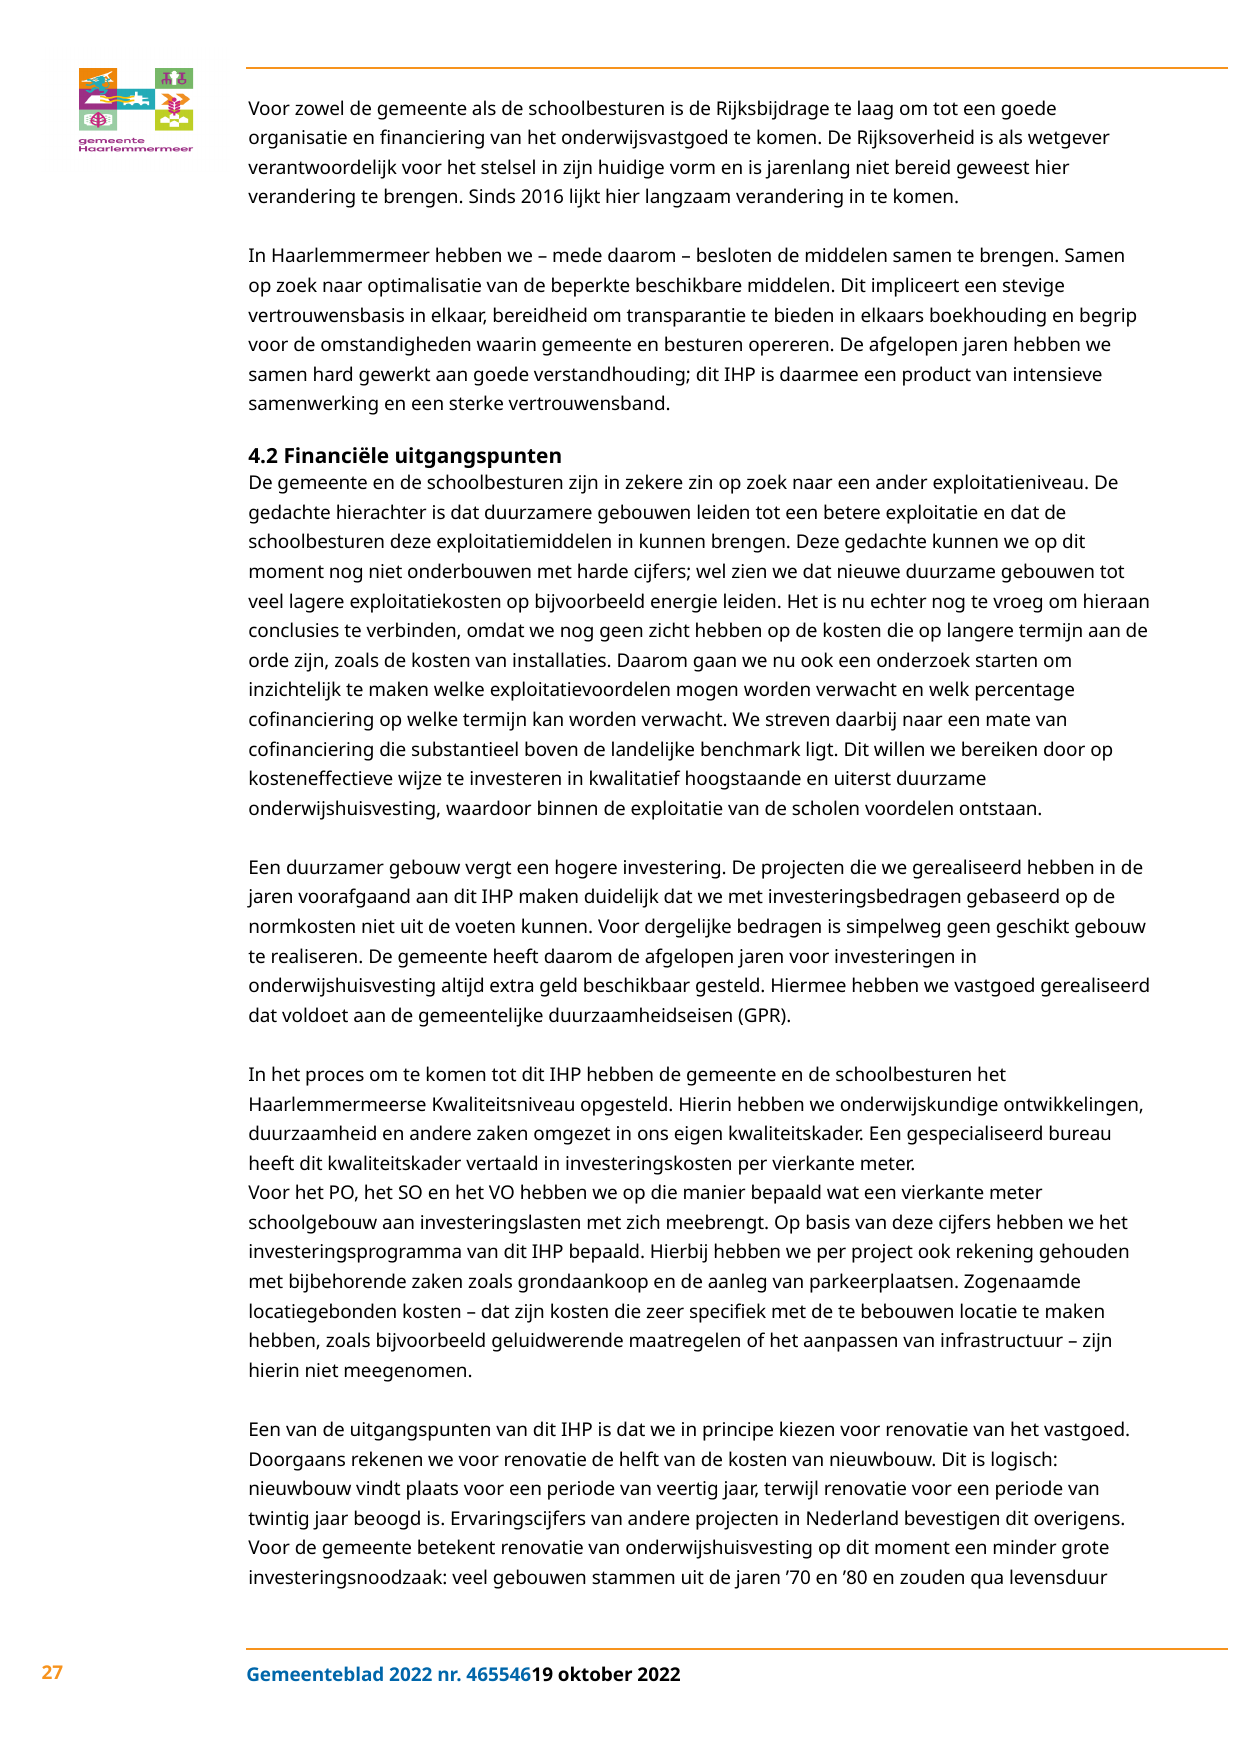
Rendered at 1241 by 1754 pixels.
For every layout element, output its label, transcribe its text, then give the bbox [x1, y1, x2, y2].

picture [41, 47, 231, 172]
text De gemeente en de schoolbesturen zijn in zekere zin op zoek naar een ander exploitatieniveau. De gedachte hierachter is dat duurzamere gebouwen leiden tot een betere exploitatie en dat de schoolbesturen deze exploitatiemiddelen in kunnen brengen. Deze gedachte kunnen we op dit moment nog niet onderbouwen met harde cijfers; wel zien we dat nieuwe duurzame gebouwen tot veel lagere exploitatiekosten op bijvoorbeeld energie leiden. Het is nu echter nog te vroeg om hieraan conclusies te verbinden, omdat we nog geen zicht hebben op de kosten die op langere termijn aan de orde zijn, zoals de kosten van installaties. Daarom gaan we nu ook een onderzoek starten om inzichtelijk te maken welke exploitatievoordelen mogen worden verwacht en welk percentage coﬁnanciering op welke termijn kan worden verwacht. We streven daarbij naar een mate van cofinanciering die substantieel boven de landelijke benchmark ligt. Dit willen we bereiken door op kosteneffectieve wijze te investeren in kwalitatief hoogstaande en uiterst duurzame onderwijshuisvesting, waardoor binnen de exploitatie van de scholen voordelen ontstaan. [248, 469, 1152, 821]
text Voor zowel de gemeente als de schoolbesturen is de Rijksbijdrage te laag om tot een goede organisatie en financiering van het onderwijsvastgoed te komen. De Rijksoverheid is als wetgever verantwoordelijk voor het stelsel in zijn huidige vorm en is jarenlang niet bereid geweest hier verandering te brengen. Sinds 2016 lijkt hier langzaam verandering in te komen. [248, 95, 1152, 209]
text Een van de uitgangspunten van dit IHP is dat we in principe kiezen voor renovatie van het vastgoed. Doorgaans rekenen we voor renovatie de helft van de kosten van nieuwbouw. Dit is logisch: nieuwbouw vindt plaats voor een periode van veertig jaar, terwijl renovatie voor een periode van twintig jaar beoogd is. Ervaringscijfers van andere projecten in Nederland bevestigen dit overigens. Voor de gemeente betekent renovatie van onderwijshuisvesting op dit moment een minder grote investeringsnoodzaak: veel gebouwen stammen uit de jaren ’70 en ’80 en zouden qua levensduur [248, 1416, 1152, 1590]
text Een duurzamer gebouw vergt een hogere investering. De projecten die we gerealiseerd hebben in de jaren voorafgaand aan dit IHP maken duidelijk dat we met investeringsbedragen gebaseerd op de normkosten niet uit de voeten kunnen. Voor dergelijke bedragen is simpelweg geen geschikt gebouw te realiseren. De gemeente heeft daarom de afgelopen jaren voor investeringen in onderwijshuisvesting altijd extra geld beschikbaar gesteld. Hiermee hebben we vastgoed gerealiseerd dat voldoet aan de gemeentelijke duurzaamheidseisen (GPR). [248, 854, 1152, 1028]
text In Haarlemmermeer hebben we – mede daarom – besloten de middelen samen te brengen. Samen op zoek naar optimalisatie van de beperkte beschikbare middelen. Dit impliceert een stevige vertrouwensbasis in elkaar, bereidheid om transparantie te bieden in elkaars boekhouding en begrip voor de omstandigheden waarin gemeente en besturen opereren. De afgelopen jaren hebben we samen hard gewerkt aan goede verstandhouding; dit IHP is daarmee een product van intensieve samenwerking en een sterke vertrouwensband. [248, 243, 1152, 416]
text Voor het PO, het SO en het VO hebben we op die manier bepaald wat een vierkante meter schoolgebouw aan investeringslasten met zich meebrengt. Op basis van deze cijfers hebben we het investeringsprogramma van dit IHP bepaald. Hierbij hebben we per project ook rekening gehouden met bijbehorende zaken zoals grondaankoop en de aanleg van parkeerplaatsen. Zogenaamde locatiegebonden kosten – dat zijn kosten die zeer specifiek met de te bebouwen locatie te maken hebben, zoals bijvoorbeeld geluidwerende maatregelen of het aanpassen van infrastructuur – zijn hierin niet meegenomen. [248, 1179, 1152, 1383]
text 4.2 Financiële uitgangspunten [248, 441, 1152, 469]
text In het proces om te komen tot dit IHP hebben de gemeente en de schoolbesturen het Haarlemmermeerse Kwaliteitsniveau opgesteld. Hierin hebben we onderwijskundige ontwikkelingen, duurzaamheid en andere zaken omgezet in ons eigen kwaliteitskader. Een gespecialiseerd bureau heeft dit kwaliteitskader vertaald in investeringskosten per vierkante meter. [248, 1061, 1152, 1176]
